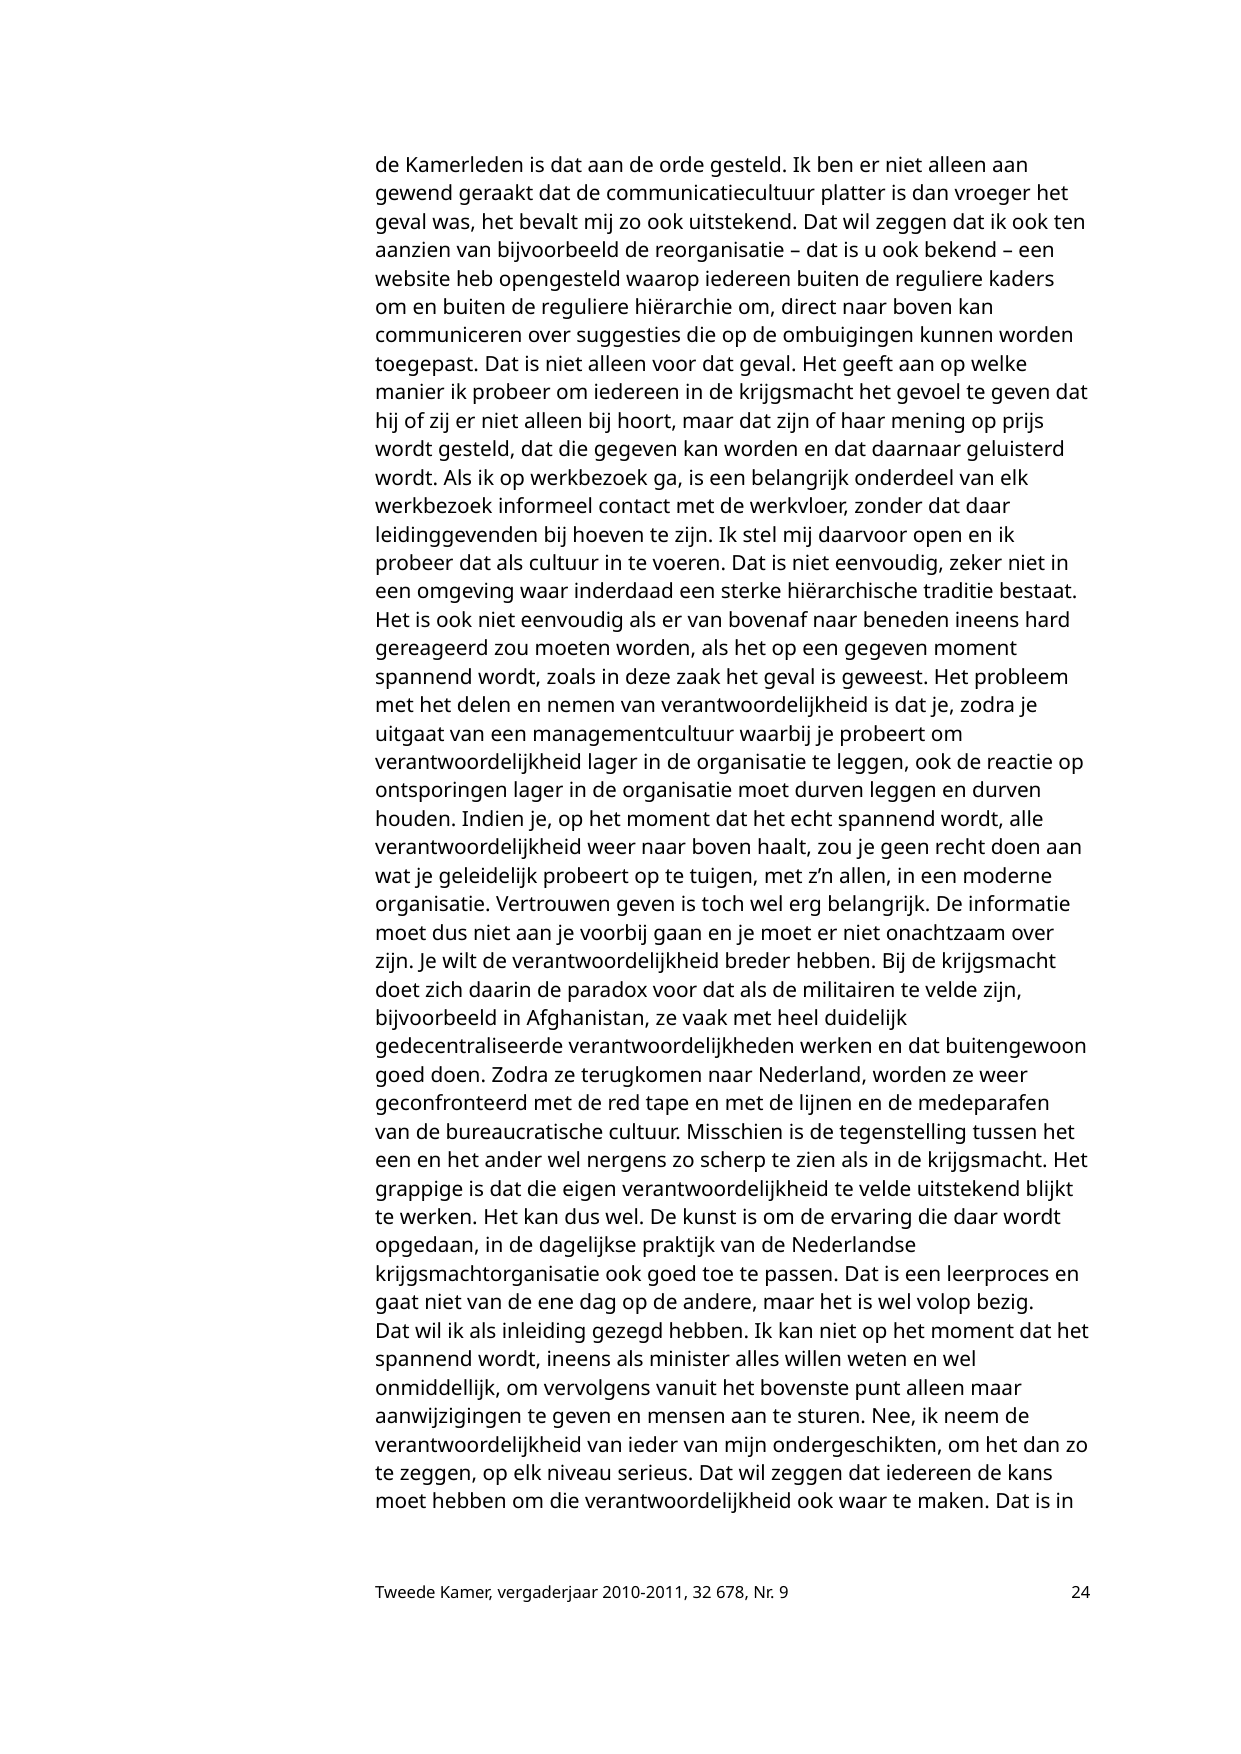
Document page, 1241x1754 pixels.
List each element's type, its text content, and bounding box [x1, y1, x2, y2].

text Dat wil ik als inleiding gezegd hebben. Ik kan niet op het moment dat het spannend wordt, ineens als minister alles willen weten en wel onmiddellijk, om vervolgens vanuit het bovenste punt alleen maar aanwijzigingen te geven en mensen aan te sturen. Nee, ik neem de verantwoordelijkheid van ieder van mijn ondergeschikten, om het dan zo te zeggen, op elk niveau serieus. Dat wil zeggen dat iedereen de kans moet hebben om die verantwoordelijkheid ook waar te maken. Dat is in [375, 1316, 1090, 1515]
text de Kamerleden is dat aan de orde gesteld. Ik ben er niet alleen aan gewend geraakt dat de communicatiecultuur platter is dan vroeger het geval was, het bevalt mij zo ook uitstekend. Dat wil zeggen dat ik ook ten aanzien van bijvoorbeeld de reorganisatie – dat is u ook bekend – een website heb opengesteld waarop iedereen buiten de reguliere kaders om en buiten de reguliere hiërarchie om, direct naar boven kan communiceren over suggesties die op de ombuigingen kunnen worden toegepast. Dat is niet alleen voor dat geval. Het geeft aan op welke manier ik probeer om iedereen in de krijgsmacht het gevoel te geven dat hij of zij er niet alleen bij hoort, maar dat zijn of haar mening op prijs wordt gesteld, dat die gegeven kan worden en dat daarnaar geluisterd wordt. Als ik op werkbezoek ga, is een belangrijk onderdeel van elk werkbezoek informeel contact met de werkvloer, zonder dat daar leidinggevenden bij hoeven te zijn. Ik stel mij daarvoor open en ik probeer dat als cultuur in te voeren. Dat is niet eenvoudig, zeker niet in een omgeving waar inderdaad een sterke hiërarchische traditie bestaat. Het is ook niet eenvoudig als er van bovenaf naar beneden ineens hard gereageerd zou moeten worden, als het op een gegeven moment spannend wordt, zoals in deze zaak het geval is geweest. Het probleem met het delen en nemen van verantwoordelijkheid is dat je, zodra je uitgaat van een managementcultuur waarbij je probeert om verantwoordelijkheid lager in de organisatie te leggen, ook de reactie op ontsporingen lager in de organisatie moet durven leggen en durven houden. Indien je, op het moment dat het echt spannend wordt, alle verantwoordelijkheid weer naar boven haalt, zou je geen recht doen aan wat je geleidelijk probeert op te tuigen, met z’n allen, in een moderne organisatie. Vertrouwen geven is toch wel erg belangrijk. De informatie moet dus niet aan je voorbij gaan en je moet er niet onachtzaam over zijn. Je wilt de verantwoordelijkheid breder hebben. Bij de krijgsmacht doet zich daarin de paradox voor dat als de militairen te velde zijn, bijvoorbeeld in Afghanistan, ze vaak met heel duidelijk gedecentraliseerde verantwoordelijkheden werken en dat buitengewoon goed doen. Zodra ze terugkomen naar Nederland, worden ze weer geconfronteerd met de red tape en met de lijnen en de medeparafen van de bureaucratische cultuur. Misschien is de tegenstelling tussen het een en het ander wel nergens zo scherp te zien als in de krijgsmacht. Het grappige is dat die eigen verantwoordelijkheid te velde uitstekend blijkt te werken. Het kan dus wel. De kunst is om de ervaring die daar wordt opgedaan, in de dagelijkse praktijk van de Nederlandse krijgsmachtorganisatie ook goed toe te passen. Dat is een leerproces en gaat niet van de ene dag op de andere, maar het is wel volop bezig. [375, 150, 1090, 1316]
